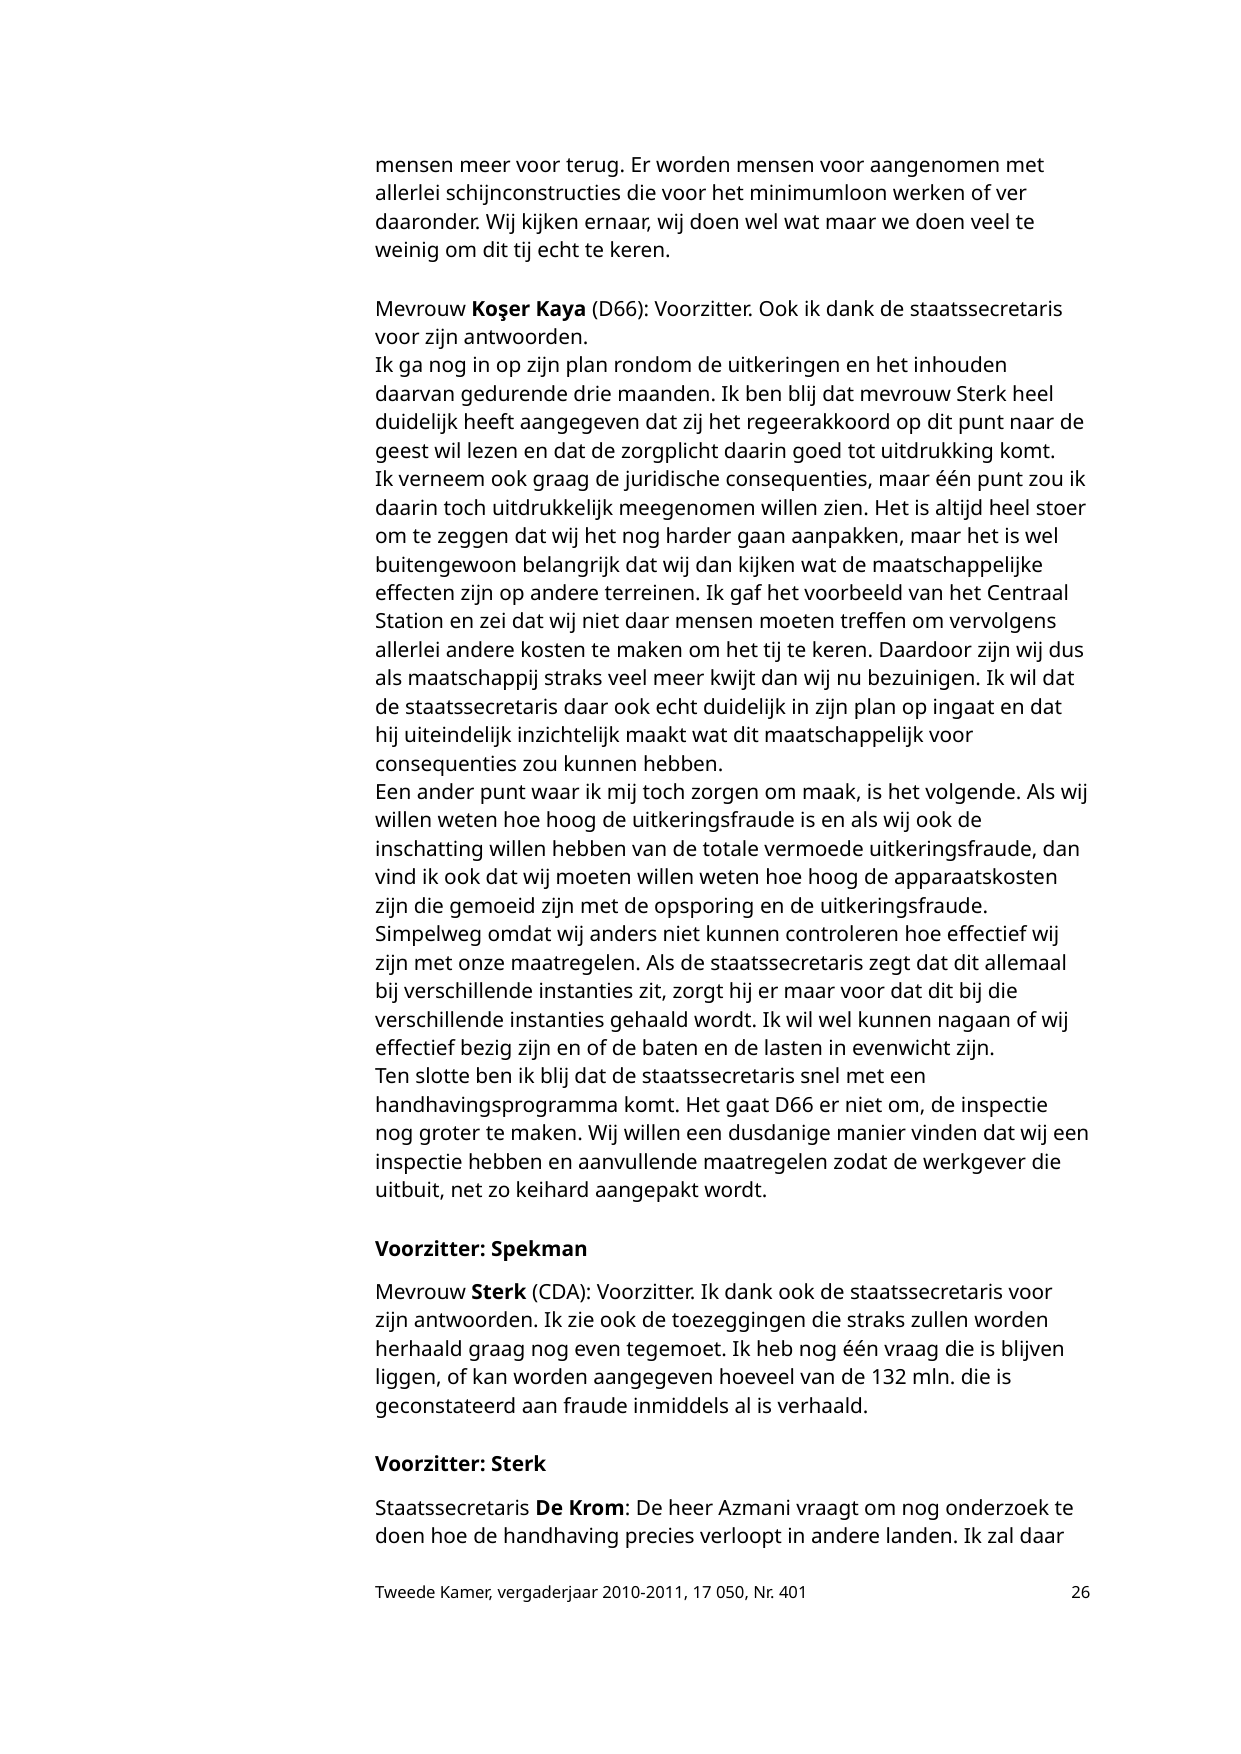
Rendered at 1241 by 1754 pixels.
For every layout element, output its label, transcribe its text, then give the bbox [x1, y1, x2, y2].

text Mevrouw Sterk (CDA): Voorzitter. Ik dank ook de staatssecretaris voor zijn antwoorden. Ik zie ook de toezeggingen die straks zullen worden herhaald graag nog even tegemoet. Ik heb nog één vraag die is blijven liggen, of kan worden aangegeven hoeveel van de 132 mln. die is geconstateerd aan fraude inmiddels al is verhaald. [375, 1277, 1090, 1419]
text Staatssecretaris De Krom: De heer Azmani vraagt om nog onderzoek te doen hoe de handhaving precies verloopt in andere landen. Ik zal daar [375, 1493, 1090, 1550]
text Voorzitter: Spekman [375, 1234, 1090, 1262]
text Voorzitter: Sterk [375, 1449, 1090, 1478]
text Mevrouw Koşer Kaya (D66): Voorzitter. Ook ik dank de staatssecretaris voor zijn antwoorden. [375, 294, 1090, 351]
text Ik ga nog in op zijn plan rondom de uitkeringen en het inhouden daarvan gedurende drie maanden. Ik ben blij dat mevrouw Sterk heel duidelijk heeft aangegeven dat zij het regeerakkoord op dit punt naar de geest wil lezen en dat de zorgplicht daarin goed tot uitdrukking komt. [375, 351, 1090, 464]
text Ik verneem ook graag de juridische consequenties, maar één punt zou ik daarin toch uitdrukkelijk meegenomen willen zien. Het is altijd heel stoer om te zeggen dat wij het nog harder gaan aanpakken, maar het is wel buitengewoon belangrijk dat wij dan kijken wat de maatschappelijke effecten zijn op andere terreinen. Ik gaf het voorbeeld van het Centraal Station en zei dat wij niet daar mensen moeten treffen om vervolgens allerlei andere kosten te maken om het tij te keren. Daardoor zijn wij dus als maatschappij straks veel meer kwijt dan wij nu bezuinigen. Ik wil dat de staatssecretaris daar ook echt duidelijk in zijn plan op ingaat en dat hij uiteindelijk inzichtelijk maakt wat dit maatschappelijk voor consequenties zou kunnen hebben. [375, 464, 1090, 777]
text Ten slotte ben ik blij dat de staatssecretaris snel met een handhavingsprogramma komt. Het gaat D66 er niet om, de inspectie nog groter te maken. Wij willen een dusdanige manier vinden dat wij een inspectie hebben en aanvullende maatregelen zodat de werkgever die uitbuit, net zo keihard aangepakt wordt. [375, 1062, 1090, 1204]
text mensen meer voor terug. Er worden mensen voor aangenomen met allerlei schijnconstructies die voor het minimumloon werken of ver daaronder. Wij kijken ernaar, wij doen wel wat maar we doen veel te weinig om dit tij echt te keren. [375, 150, 1090, 264]
text Een ander punt waar ik mij toch zorgen om maak, is het volgende. Als wij willen weten hoe hoog de uitkeringsfraude is en als wij ook de inschatting willen hebben van de totale vermoede uitkeringsfraude, dan vind ik ook dat wij moeten willen weten hoe hoog de apparaatskosten zijn die gemoeid zijn met de opsporing en de uitkeringsfraude. Simpelweg omdat wij anders niet kunnen controleren hoe effectief wij zijn met onze maatregelen. Als de staatssecretaris zegt dat dit allemaal bij verschillende instanties zit, zorgt hij er maar voor dat dit bij die verschillende instanties gehaald wordt. Ik wil wel kunnen nagaan of wij effectief bezig zijn en of de baten en de lasten in evenwicht zijn. [375, 777, 1090, 1062]
